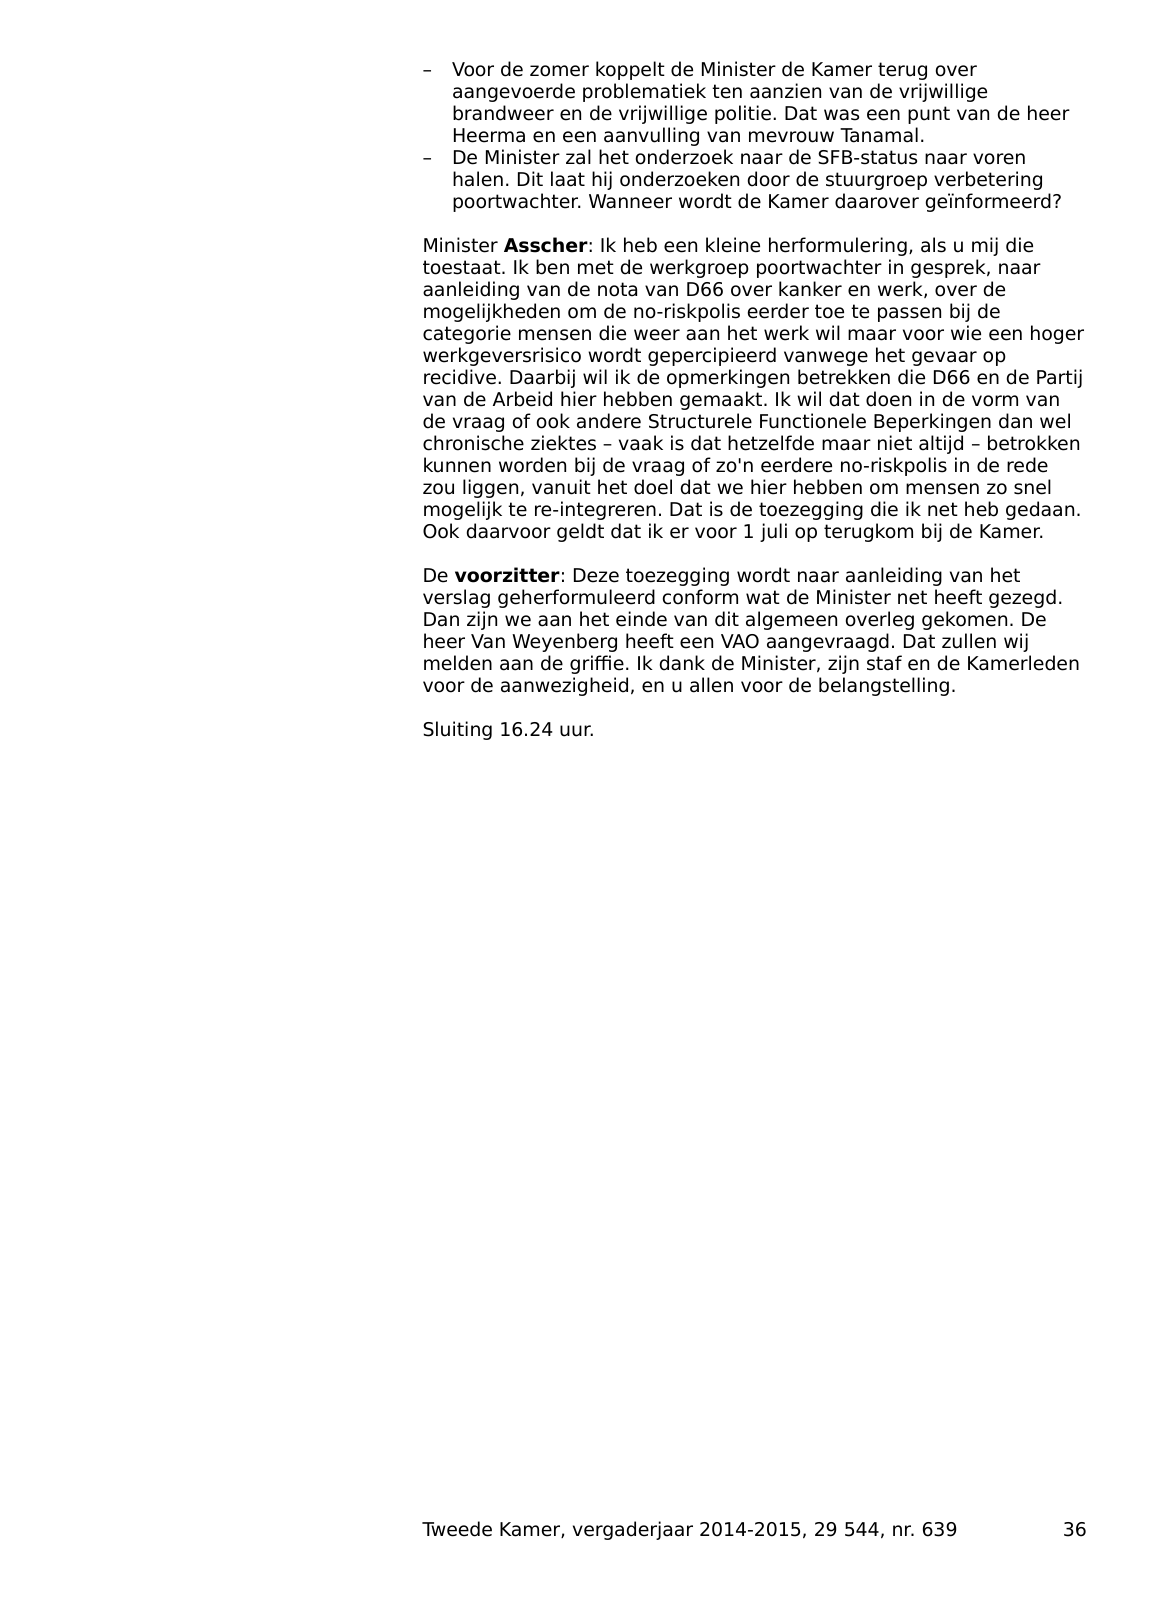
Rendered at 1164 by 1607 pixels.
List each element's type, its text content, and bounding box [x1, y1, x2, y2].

text Sluiting 16.24 uur. [422, 719, 1087, 741]
text – Voor de zomer koppelt de Minister de Kamer terug over aangevoerde problematiek ten aanzien van de vrijwillige brandweer en de vrijwillige politie. Dat was een punt van de heer Heerma en een aanvulling van mevrouw Tanamal. [422, 59, 1087, 147]
text De voorzitter: Deze toezegging wordt naar aanleiding van het verslag geherformuleerd conform wat de Minister net heeft gezegd. [422, 565, 1087, 609]
text Dan zijn we aan het einde van dit algemeen overleg gekomen. De heer Van Weyenberg heeft een VAO aangevraagd. Dat zullen wij melden aan de griffie. Ik dank de Minister, zijn staf en de Kamerleden voor de aanwezigheid, en u allen voor de belangstelling. [422, 609, 1087, 697]
text – De Minister zal het onderzoek naar de SFB-status naar voren halen. Dit laat hij onderzoeken door de stuurgroep verbetering poortwachter. Wanneer wordt de Kamer daarover geïnformeerd? [422, 147, 1087, 213]
text Minister Asscher: Ik heb een kleine herformulering, als u mij die toestaat. Ik ben met de werkgroep poortwachter in gesprek, naar aanleiding van de nota van D66 over kanker en werk, over de mogelijkheden om de no-riskpolis eerder toe te passen bij de categorie mensen die weer aan het werk wil maar voor wie een hoger werkgeversrisico wordt gepercipieerd vanwege het gevaar op recidive. Daarbij wil ik de opmerkingen betrekken die D66 en de Partij van de Arbeid hier hebben gemaakt. Ik wil dat doen in de vorm van de vraag of ook andere Structurele Functionele Beperkingen dan wel chronische ziektes – vaak is dat hetzelfde maar niet altijd – betrokken kunnen worden bij de vraag of zo'n eerdere no-riskpolis in de rede zou liggen, vanuit het doel dat we hier hebben om mensen zo snel mogelijk te re-integreren. Dat is de toezegging die ik net heb gedaan. Ook daarvoor geldt dat ik er voor 1 juli op terugkom bij de Kamer. [422, 235, 1087, 543]
